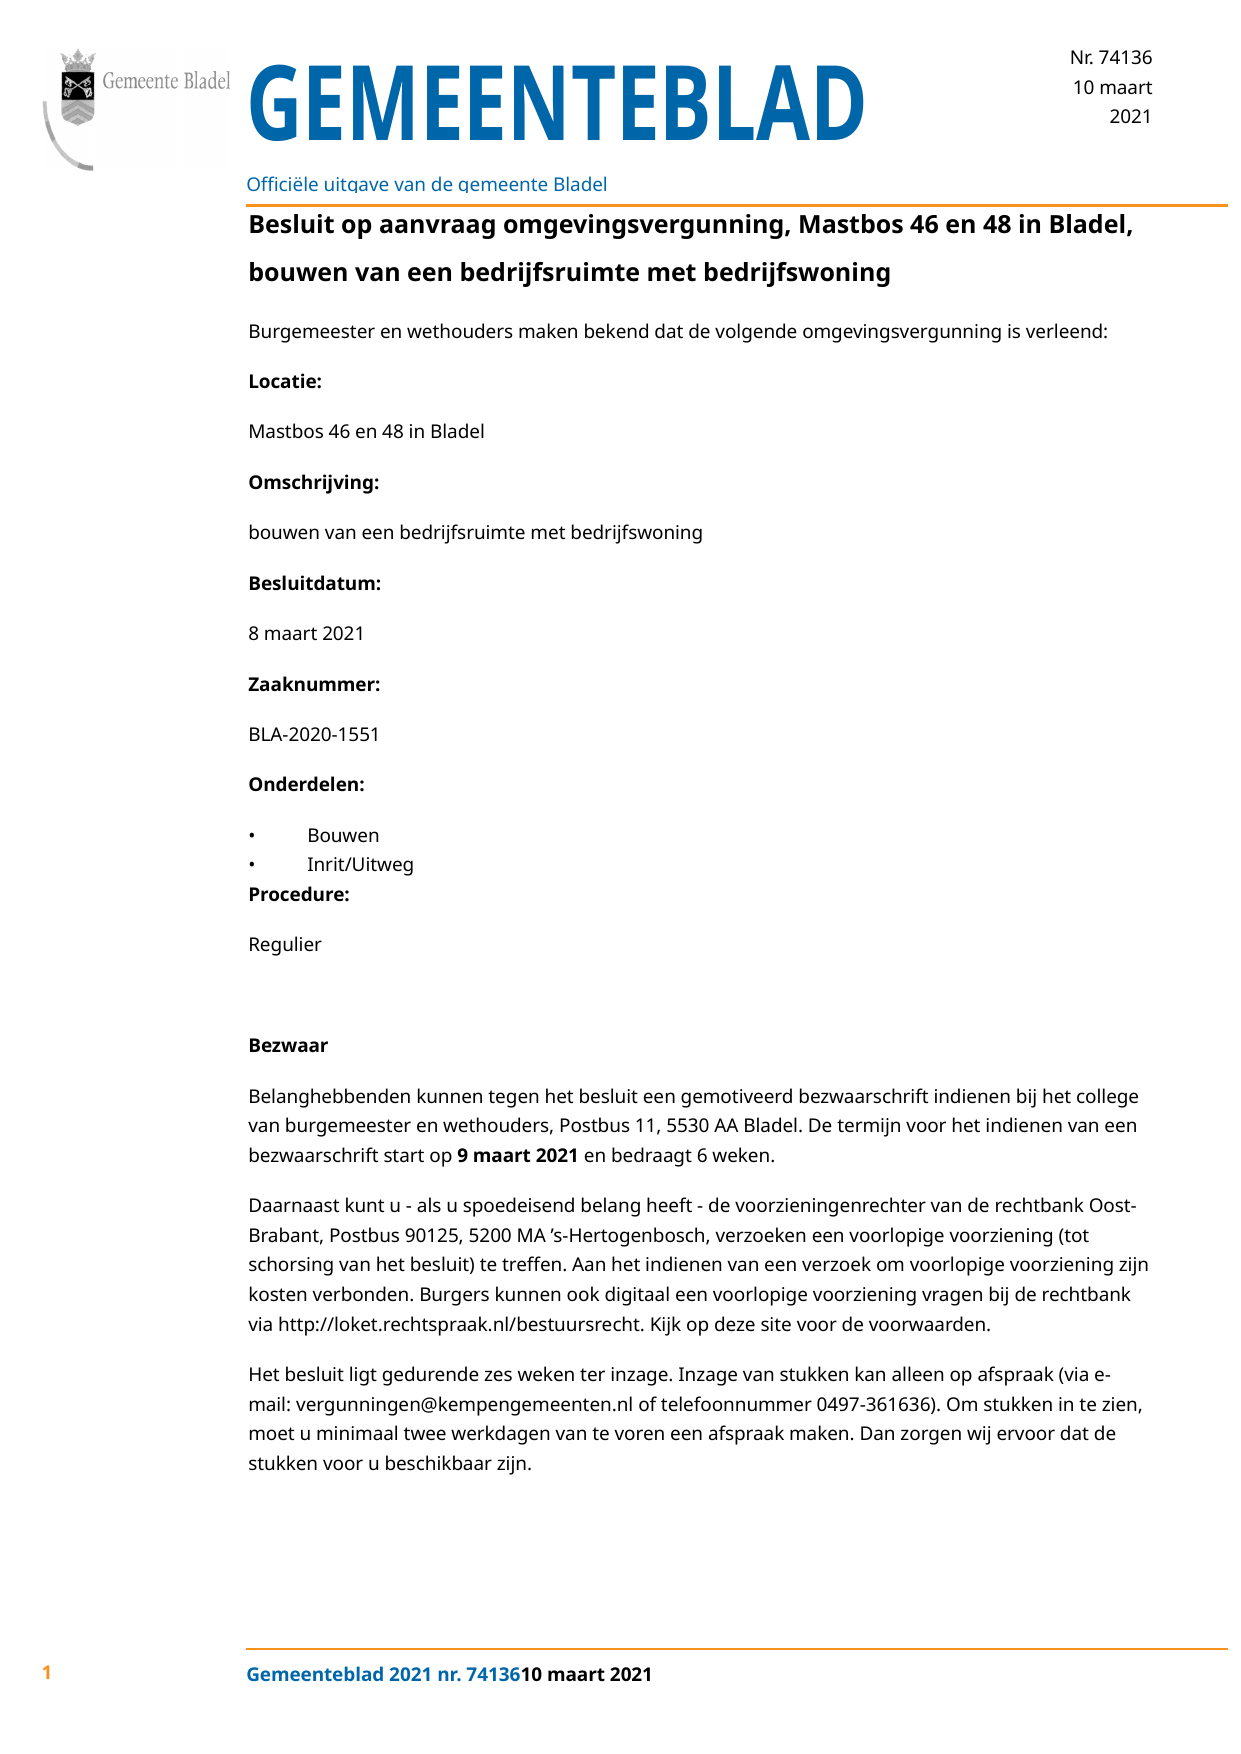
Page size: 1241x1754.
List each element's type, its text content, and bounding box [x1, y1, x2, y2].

text Burgemeester en wethouders maken bekend dat de volgende omgevingsvergunning is verleend: [248, 318, 1152, 344]
text bouwen van een bedrijfsruimte met bedrijfswoning [248, 519, 1152, 545]
list Inrit/Uitweg [248, 852, 1152, 877]
text Omschrijving: [248, 469, 1152, 495]
picture [41, 47, 231, 172]
text Besluitdatum: [248, 570, 1152, 596]
text Het besluit ligt gedurende zes weken ter inzage. Inzage van stukken kan alleen op afspraak (via e-mail: vergunningen@kempengemeenten.nl of telefoonnummer 0497-361636). Om stukken in te zien, moet u minimaal twee werkdagen van te voren een afspraak maken. Dan zorgen wij ervoor dat de stukken voor u beschikbaar zijn. [248, 1361, 1152, 1476]
text Daarnaast kunt u - als u spoedeisend belang heeft - de voorzieningenrechter van de rechtbank Oost-Brabant, Postbus 90125, 5200 MA ’s-Hertogenbosch, verzoeken een voorlopige voorziening (tot schorsing van het besluit) te treffen. Aan het indienen van een verzoek om voorlopige voorziening zijn kosten verbonden. Burgers kunnen ook digitaal een voorlopige voorziening vragen bij de rechtbank via http://loket.rechtspraak.nl/bestuursrecht. Kijk op deze site voor de voorwaarden. [248, 1192, 1152, 1337]
text Bezwaar [248, 1032, 1152, 1058]
text Regulier [248, 932, 1152, 957]
text Onderdelen: [248, 772, 1152, 797]
list Bouwen [248, 822, 1152, 848]
text Besluit op aanvraag omgevingsvergunning, Mastbos 46 en 48 in Bladel, bouwen van een bedrijfsruimte met bedrijfswoning [248, 207, 1152, 288]
text Procedure: [248, 881, 1152, 907]
text Belanghebbenden kunnen tegen het besluit een gemotiveerd bezwaarschrift indienen bij het college van burgemeester en wethouders, Postbus 11, 5530 AA Bladel. De termijn voor het indienen van een bezwaarschrift start op 9 maart 2021 en bedraagt 6 weken. [248, 1083, 1152, 1168]
text Zaaknummer: [248, 671, 1152, 697]
text Mastbos 46 en 48 in Bladel [248, 419, 1152, 444]
text 8 maart 2021 [248, 620, 1152, 646]
text BLA-2020-1551 [248, 721, 1152, 747]
text Locatie: [248, 368, 1152, 394]
